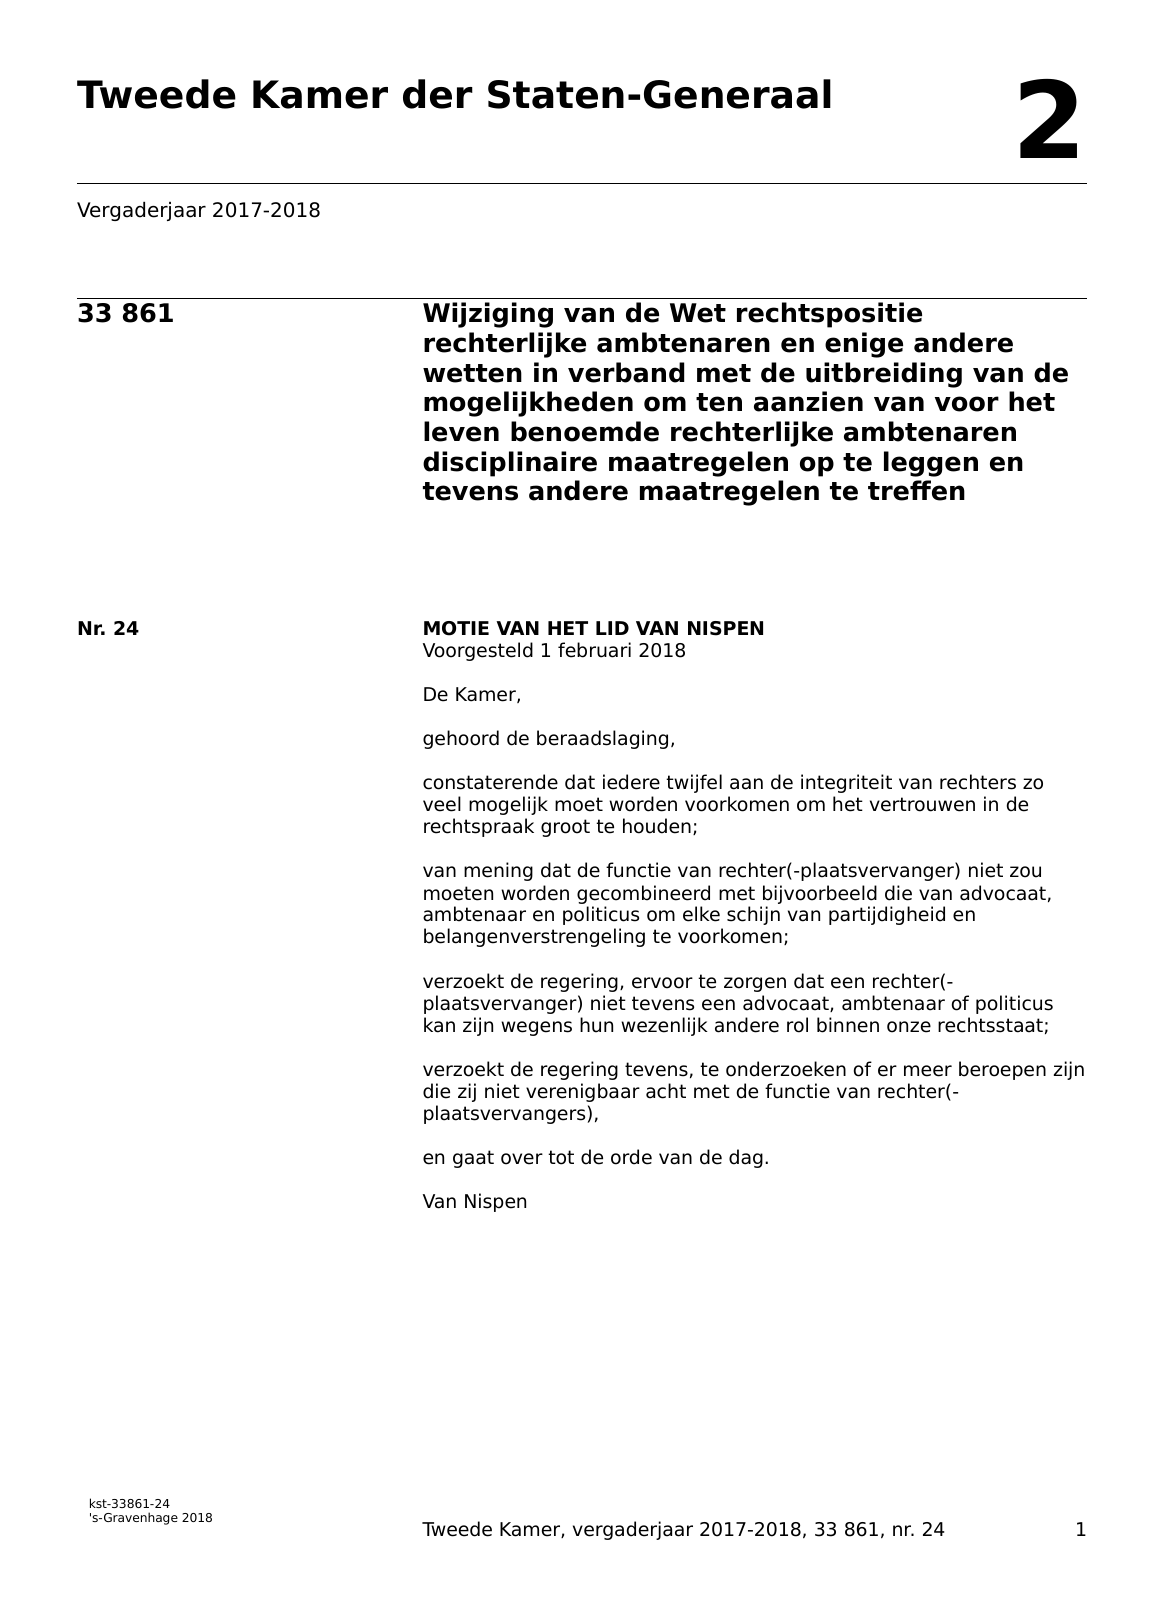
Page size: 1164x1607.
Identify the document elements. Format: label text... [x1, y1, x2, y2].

text gehoord de beraadslaging, [422, 728, 1087, 750]
table_header Tweede Kamer der Staten-Generaal [77, 59, 886, 183]
text van mening dat de functie van rechter(-plaatsvervanger) niet zou moeten worden gecombineerd met bijvoorbeeld die van advocaat, ambtenaar en politicus om elke schijn van partijdigheid en belangenverstrengeling te voorkomen; [422, 860, 1087, 948]
text Voorgesteld 1 februari 2018 [422, 640, 1087, 662]
subtitle Nr. 24 MOTIE VAN HET LID VAN NISPEN [77, 618, 1087, 640]
table_cell Vergaderjaar 2017-2018 [77, 184, 1087, 298]
subtitle 33 861 Wijziging van de Wet rechtspositie rechterlijke ambtenaren en enige andere wetten in verband met de uitbreiding van de mogelijkheden om ten aanzien van voor het leven benoemde rechterlijke ambtenaren disciplinaire maatregelen op te leggen en tevens andere maatregelen te treffen [77, 299, 1087, 507]
text verzoekt de regering, ervoor te zorgen dat een rechter(-plaatsvervanger) niet tevens een advocaat, ambtenaar of politicus kan zijn wegens hun wezenlijk andere rol binnen onze rechtsstaat; [422, 971, 1087, 1036]
text kst-33861-24 [88, 1497, 323, 1511]
text De Kamer, [422, 684, 1087, 706]
text constaterende dat iedere twijfel aan de integriteit van rechters zo veel mogelijk moet worden voorkomen om het vertrouwen in de rechtspraak groot te houden; [422, 772, 1087, 838]
table_header 2 [886, 59, 1087, 183]
text verzoekt de regering tevens, te onderzoeken of er meer beroepen zijn die zij niet verenigbaar acht met de functie van rechter(-plaatsvervangers), [422, 1059, 1087, 1124]
text 's-Gravenhage 2018 [88, 1511, 323, 1525]
text Van Nispen [422, 1191, 1087, 1213]
text en gaat over tot de orde van de dag. [422, 1147, 1087, 1169]
